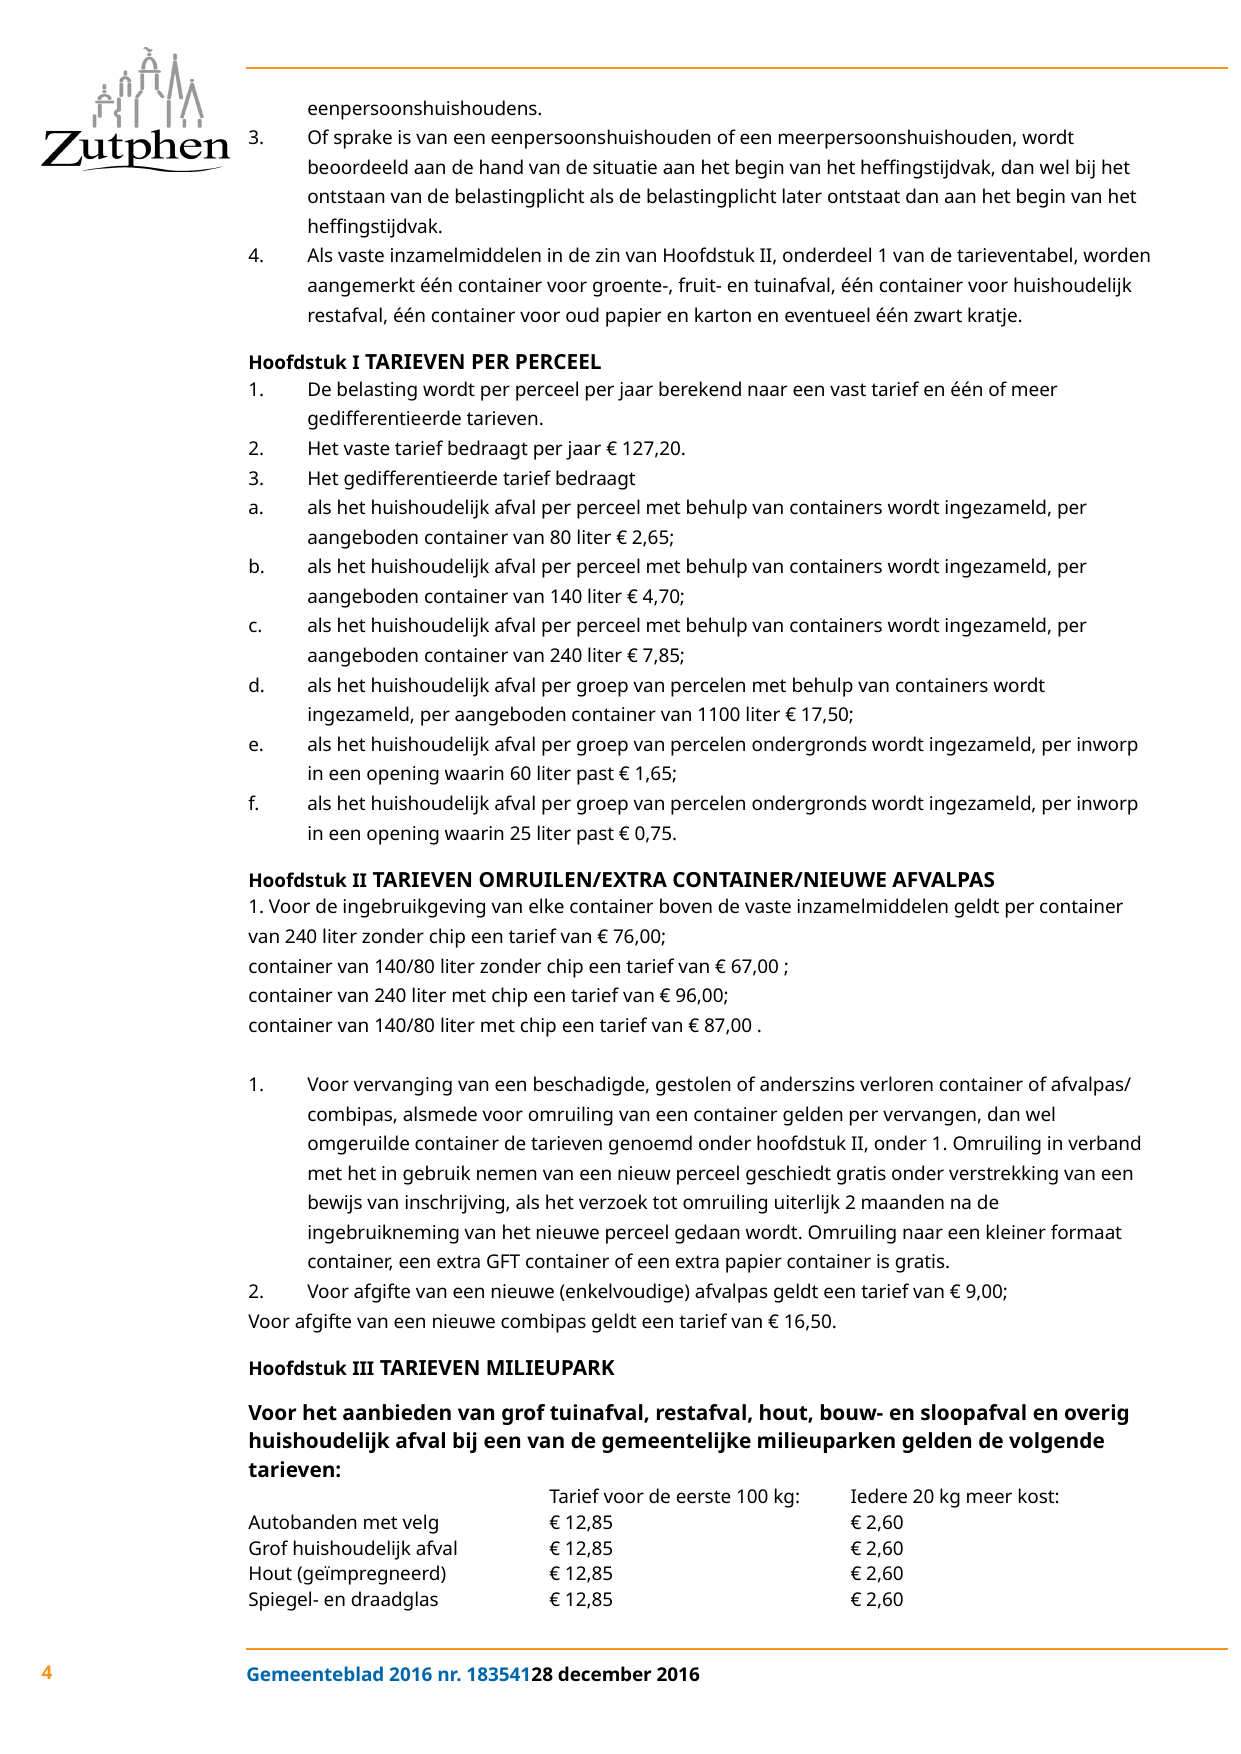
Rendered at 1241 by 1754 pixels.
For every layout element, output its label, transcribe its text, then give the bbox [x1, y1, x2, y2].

list eenpersoonshuishoudens. [248, 95, 1152, 121]
table_header [248, 1484, 549, 1509]
table_cell Hout (geïmpregneerd) [248, 1561, 549, 1586]
list Als vaste inzamelmiddelen in de zin van Hoofdstuk II, onderdeel 1 van de tarieventabel, worden aangemerkt één container voor groente-, fruit- en tuinafval, één container voor huishoudelijk restafval, één container voor oud papier en karton en eventueel één zwart kratje. [248, 243, 1152, 328]
list als het huishoudelijk afval per perceel met behulp van containers wordt ingezameld, per aangeboden container van 140 liter € 4,70; [248, 553, 1152, 609]
picture [41, 47, 231, 172]
table_header Tarief voor de eerste 100 kg: [549, 1484, 850, 1509]
text Voor afgifte van een nieuwe combipas geldt een tarief van € 16,50. [248, 1308, 1152, 1334]
list als het huishoudelijk afval per groep van percelen met behulp van containers wordt ingezameld, per aangeboden container van 1100 liter € 17,50; [248, 672, 1152, 727]
list Het gedifferentieerde tarief bedraagt [248, 465, 1152, 490]
table_cell € 12,85 [549, 1535, 850, 1561]
table_cell Spiegel- en draadglas [248, 1586, 549, 1612]
text container van 240 liter met chip een tarief van € 96,00; [248, 982, 1152, 1008]
list als het huishoudelijk afval per perceel met behulp van containers wordt ingezameld, per aangeboden container van 80 liter € 2,65; [248, 494, 1152, 549]
table_cell € 2,60 [850, 1561, 1152, 1586]
list De belasting wordt per perceel per jaar berekend naar een vast tarief en één of meer gedifferentieerde tarieven. [248, 376, 1152, 431]
table_cell € 2,60 [850, 1509, 1152, 1535]
list Het vaste tarief bedraagt per jaar € 127,20. [248, 435, 1152, 461]
text Hoofdstuk II TARIEVEN OMRUILEN/EXTRA CONTAINER/NIEUWE AFVALPAS [248, 865, 1152, 894]
list als het huishoudelijk afval per groep van percelen ondergronds wordt ingezameld, per inworp in een opening waarin 25 liter past € 0,75. [248, 790, 1152, 845]
text Voor het aanbieden van grof tuinafval, restafval, hout, bouw- en sloopafval en overig huishoudelijk afval bij een van de gemeentelijke milieuparken gelden de volgende tarieven: [248, 1398, 1152, 1483]
list Voor afgifte van een nieuwe (enkelvoudige) afvalpas geldt een tarief van € 9,00; [248, 1278, 1152, 1304]
text Hoofdstuk III TARIEVEN MILIEUPARK [248, 1353, 1152, 1382]
list als het huishoudelijk afval per perceel met behulp van containers wordt ingezameld, per aangeboden container van 240 liter € 7,85; [248, 613, 1152, 668]
table_cell € 12,85 [549, 1586, 850, 1612]
text container van 140/80 liter zonder chip een tarief van € 67,00 ; [248, 953, 1152, 979]
list als het huishoudelijk afval per groep van percelen ondergronds wordt ingezameld, per inworp in een opening waarin 60 liter past € 1,65; [248, 731, 1152, 786]
table_cell Grof huishoudelijk afval [248, 1535, 549, 1561]
table_cell € 2,60 [850, 1535, 1152, 1561]
table_cell € 2,60 [850, 1586, 1152, 1612]
text container van 140/80 liter met chip een tarief van € 87,00 . [248, 1012, 1152, 1038]
text 1. Voor de ingebruikgeving van elke container boven de vaste inzamelmiddelen geldt per container van 240 liter zonder chip een tarief van € 76,00; [248, 894, 1152, 949]
table_cell Autobanden met velg [248, 1509, 549, 1535]
table_cell € 12,85 [549, 1561, 850, 1586]
list Of sprake is van een eenpersoonshuishouden of een meerpersoonshuishouden, wordt beoordeeld aan de hand van de situatie aan het begin van het heffingstijdvak, dan wel bij het ontstaan van de belastingplicht als de belastingplicht later ontstaat dan aan het begin van het heffingstijdvak. [248, 124, 1152, 239]
table_header Iedere 20 kg meer kost: [850, 1484, 1152, 1509]
text Hoofdstuk I TARIEVEN PER PERCEEL [248, 347, 1152, 376]
list Voor vervanging van een beschadigde, gestolen of anderszins verloren container of afvalpas/ combipas, alsmede voor omruiling van een container gelden per vervangen, dan wel omgeruilde container de tarieven genoemd onder hoofdstuk II, onder 1. Omruiling in verband met het in gebruik nemen van een nieuw perceel geschiedt gratis onder verstrekking van een bewijs van inschrijving, als het verzoek tot omruiling uiterlijk 2 maanden na de ingebruikneming van het nieuwe perceel gedaan wordt. Omruiling naar een kleiner formaat container, een extra GFT container of een extra papier container is gratis. [248, 1071, 1152, 1274]
table_cell € 12,85 [549, 1509, 850, 1535]
